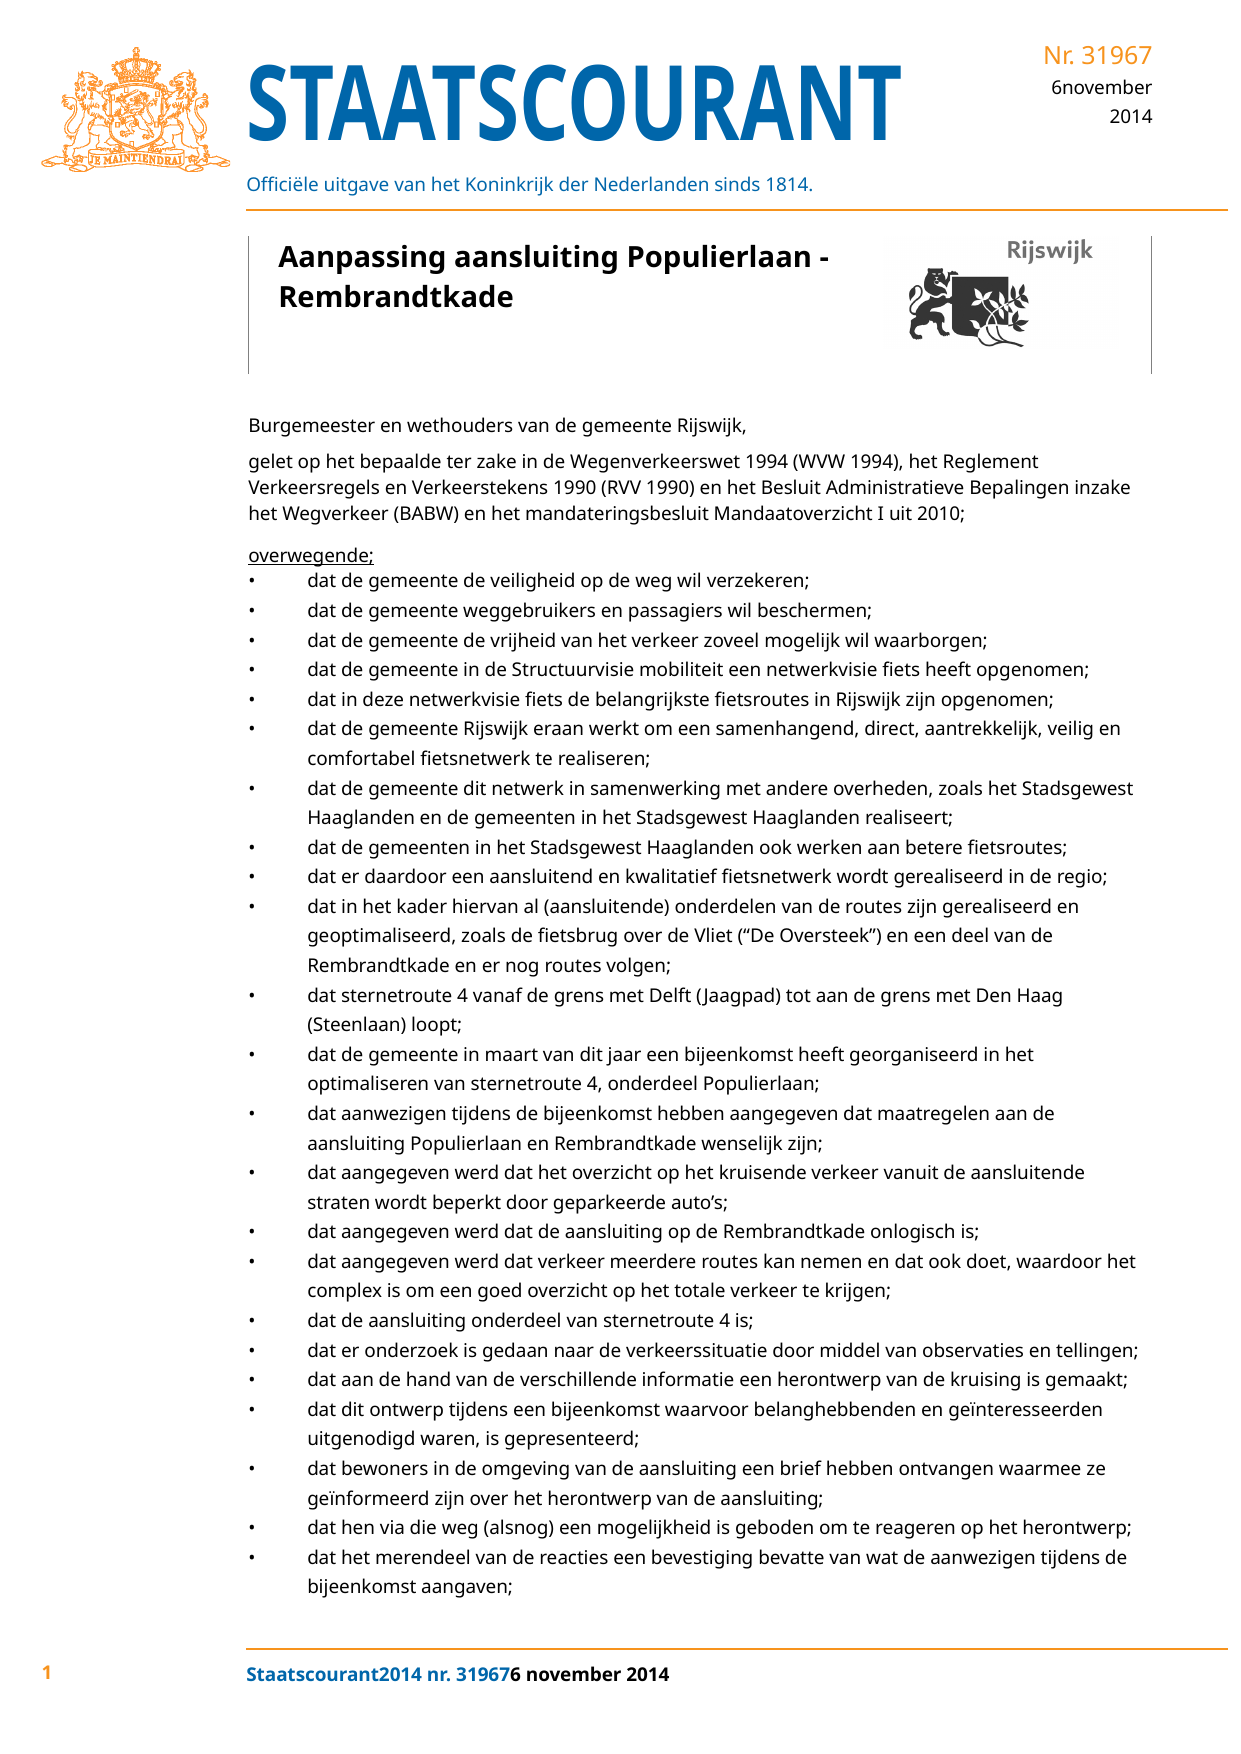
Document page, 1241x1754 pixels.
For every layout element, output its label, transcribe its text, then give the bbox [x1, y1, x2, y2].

picture [41, 47, 231, 172]
text gelet op het bepaalde ter zake in de Wegenverkeerswet 1994 (WVW 1994), het Reglement Verkeersregels en Verkeerstekens 1990 (RVV 1990) en het Besluit Administratieve Bepalingen inzake het Wegverkeer (BABW) en het mandateringsbesluit Mandaatoverzicht I uit 2010; [248, 449, 1152, 526]
list dat in het kader hiervan al (aansluitende) onderdelen van de routes zijn gerealiseerd en geoptimaliseerd, zoals de fietsbrug over de Vliet (“De Oversteek”) en een deel van de Rembrandtkade en er nog routes volgen; [248, 893, 1152, 978]
text Burgemeester en wethouders van de gemeente Rijswijk, [248, 412, 1152, 438]
list dat de gemeente Rijswijk eraan werkt om een samenhangend, direct, aantrekkelijk, veilig en comfortabel fietsnetwerk te realiseren; [248, 716, 1152, 771]
list dat de gemeente de vrijheid van het verkeer zoveel mogelijk wil waarborgen; [248, 627, 1152, 653]
list dat de gemeente in maart van dit jaar een bijeenkomst heeft georganiseerd in het optimaliseren van sternetroute 4, onderdeel Populierlaan; [248, 1041, 1152, 1096]
text overwegende; [248, 542, 1152, 568]
list dat hen via die weg (alsnog) een mogelijkheid is geboden om te reageren op het herontwerp; [248, 1514, 1152, 1540]
list dat aan de hand van de verschillende informatie een herontwerp van de kruising is gemaakt; [248, 1366, 1152, 1392]
list dat dit ontwerp tijdens een bijeenkomst waarvoor belanghebbenden en geïnteresseerden uitgenodigd waren, is gepresenteerd; [248, 1396, 1152, 1451]
list dat het merendeel van de reacties een bevestiging bevatte van wat de aanwezigen tijdens de bijeenkomst aangaven; [248, 1544, 1152, 1599]
list dat de gemeenten in het Stadsgewest Haaglanden ook werken aan betere fietsroutes; [248, 834, 1152, 860]
list dat bewoners in de omgeving van de aansluiting een brief hebben ontvangen waarmee ze geïnformeerd zijn over het herontwerp van de aansluiting; [248, 1455, 1152, 1511]
list dat aanwezigen tijdens de bijeenkomst hebben aangegeven dat maatregelen aan de aansluiting Populierlaan en Rembrandtkade wenselijk zijn; [248, 1100, 1152, 1156]
list dat de gemeente de veiligheid op de weg wil verzekeren; [248, 568, 1152, 593]
list dat er onderzoek is gedaan naar de verkeerssituatie door middel van observaties en tellingen; [248, 1337, 1152, 1363]
picture [882, 236, 1119, 349]
list dat er daardoor een aansluitend en kwalitatief fietsnetwerk wordt gerealiseerd in de regio; [248, 863, 1152, 889]
list dat aangegeven werd dat het overzicht op het kruisende verkeer vanuit de aansluitende straten wordt beperkt door geparkeerde auto’s; [248, 1159, 1152, 1215]
list dat in deze netwerkvisie fiets de belangrijkste fietsroutes in Rijswijk zijn opgenomen; [248, 686, 1152, 712]
table_header [850, 236, 1151, 374]
list dat de gemeente weggebruikers en passagiers wil beschermen; [248, 597, 1152, 623]
list dat de aansluiting onderdeel van sternetroute 4 is; [248, 1307, 1152, 1333]
list dat de gemeente dit netwerk in samenwerking met andere overheden, zoals het Stadsgewest Haaglanden en de gemeenten in het Stadsgewest Haaglanden realiseert; [248, 775, 1152, 830]
table_header Aanpassing aansluiting Populierlaan - Rembrandtkade [249, 236, 850, 374]
list dat aangegeven werd dat de aansluiting op de Rembrandtkade onlogisch is; [248, 1218, 1152, 1244]
list dat sternetroute 4 vanaf de grens met Delft (Jaagpad) tot aan de grens met Den Haag (Steenlaan) loopt; [248, 982, 1152, 1037]
list dat de gemeente in de Structuurvisie mobiliteit een netwerkvisie fiets heeft opgenomen; [248, 656, 1152, 682]
list dat aangegeven werd dat verkeer meerdere routes kan nemen en dat ook doet, waardoor het complex is om een goed overzicht op het totale verkeer te krijgen; [248, 1248, 1152, 1303]
